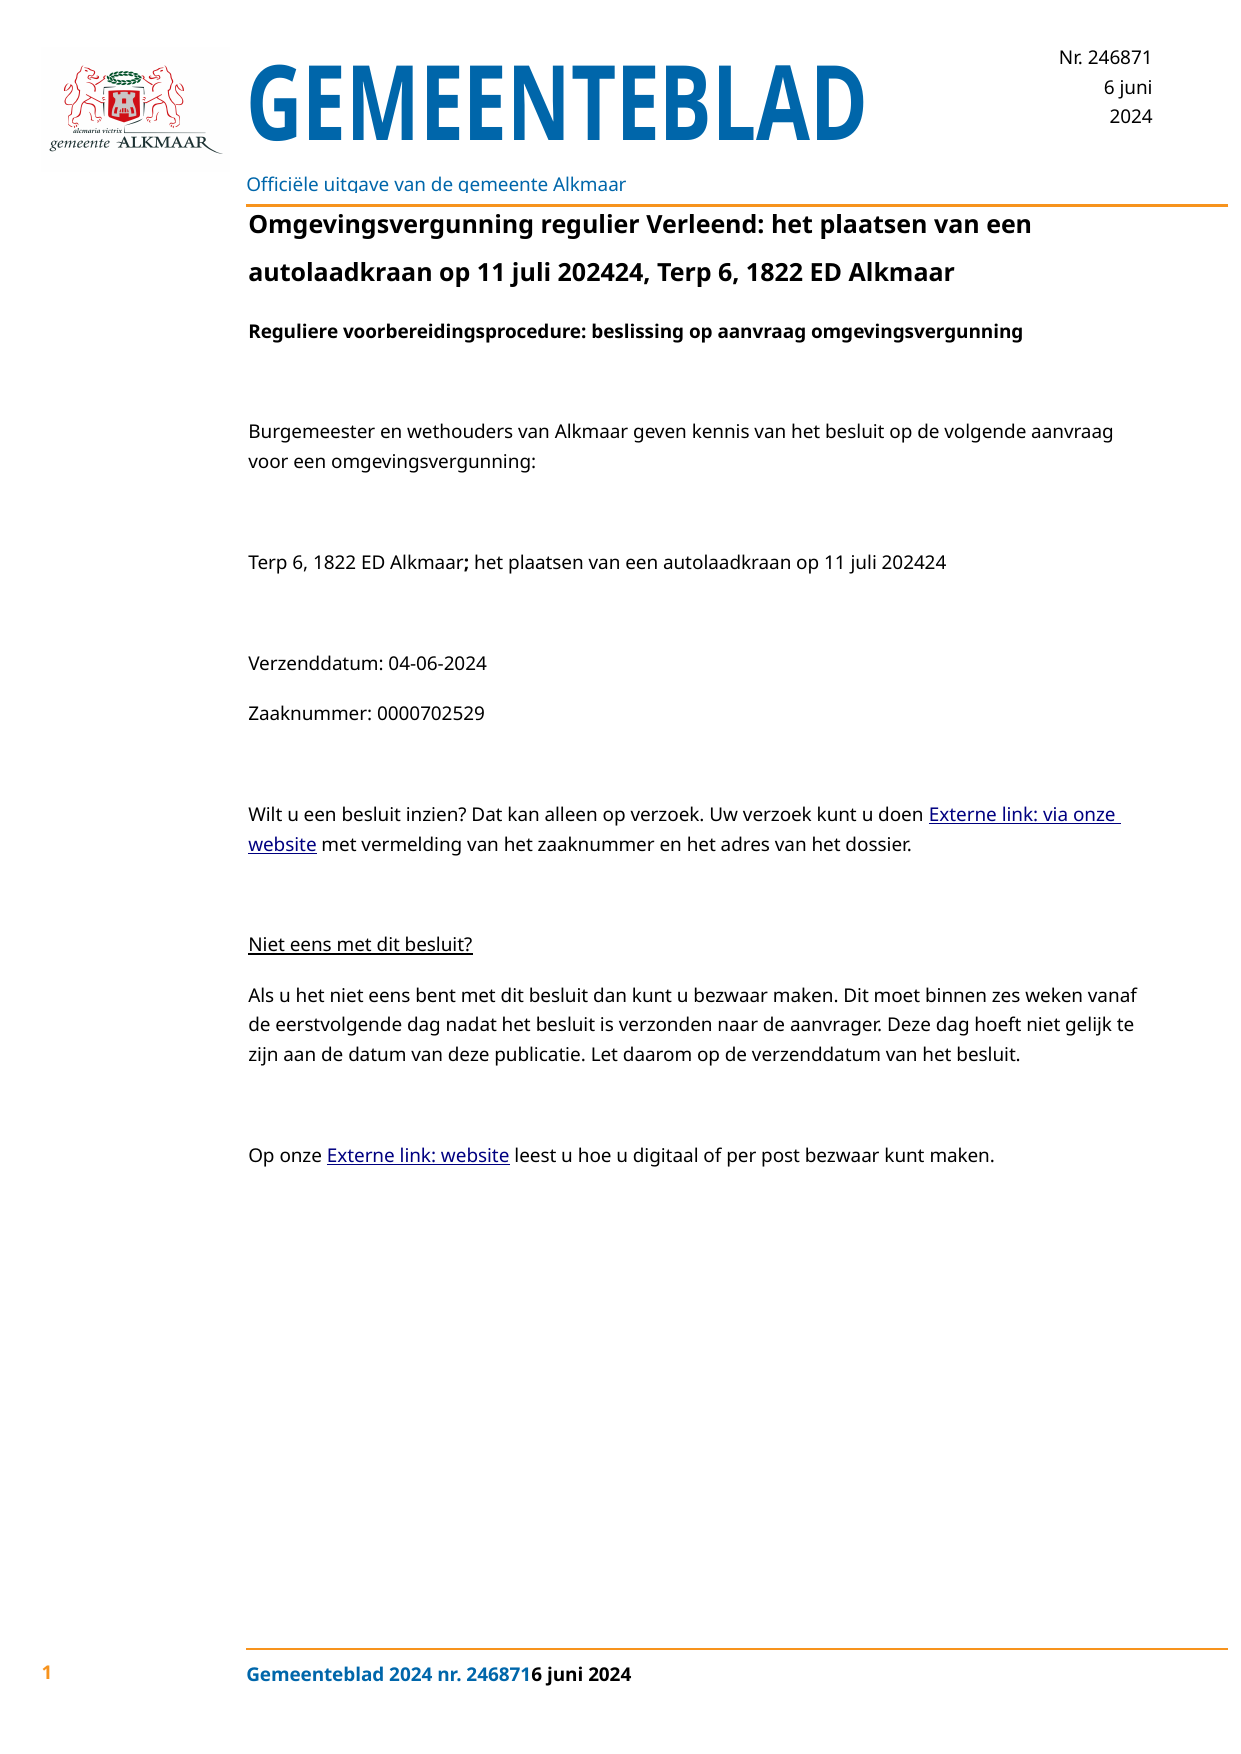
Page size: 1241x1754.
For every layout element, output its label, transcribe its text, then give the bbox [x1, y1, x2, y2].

text Omgevingsvergunning regulier Verleend: het plaatsen van een autolaadkraan op 11 juli 202424, Terp 6, 1822 ED Alkmaar [248, 207, 1152, 288]
text Wilt u een besluit inzien? Dat kan alleen op verzoek. Uw verzoek kunt u doen Externe link: via onze website met vermelding van het zaaknummer en het adres van het dossier. [248, 801, 1152, 857]
text Op onze Externe link: website leest u hoe u digitaal of per post bezwaar kunt maken. [248, 1142, 1152, 1168]
text Niet eens met dit besluit? [248, 932, 1152, 957]
picture [41, 47, 231, 172]
text Terp 6, 1822 ED Alkmaar; het plaatsen van een autolaadkraan op 11 juli 202424 [248, 549, 1152, 575]
text Zaaknummer: 0000702529 [248, 700, 1152, 726]
text Verzenddatum: 04-06-2024 [248, 650, 1152, 676]
text Als u het niet eens bent met dit besluit dan kunt u bezwaar maken. Dit moet binnen zes weken vanaf de eerstvolgende dag nadat het besluit is verzonden naar de aanvrager. Deze dag hoeft niet gelijk te zijn aan de datum van deze publicatie. Let daarom op de verzenddatum van het besluit. [248, 982, 1152, 1067]
text Reguliere voorbereidingsprocedure: beslissing op aanvraag omgevingsvergunning [248, 318, 1152, 344]
text Burgemeester en wethouders van Alkmaar geven kennis van het besluit op de volgende aanvraag voor een omgevingsvergunning: [248, 419, 1152, 474]
